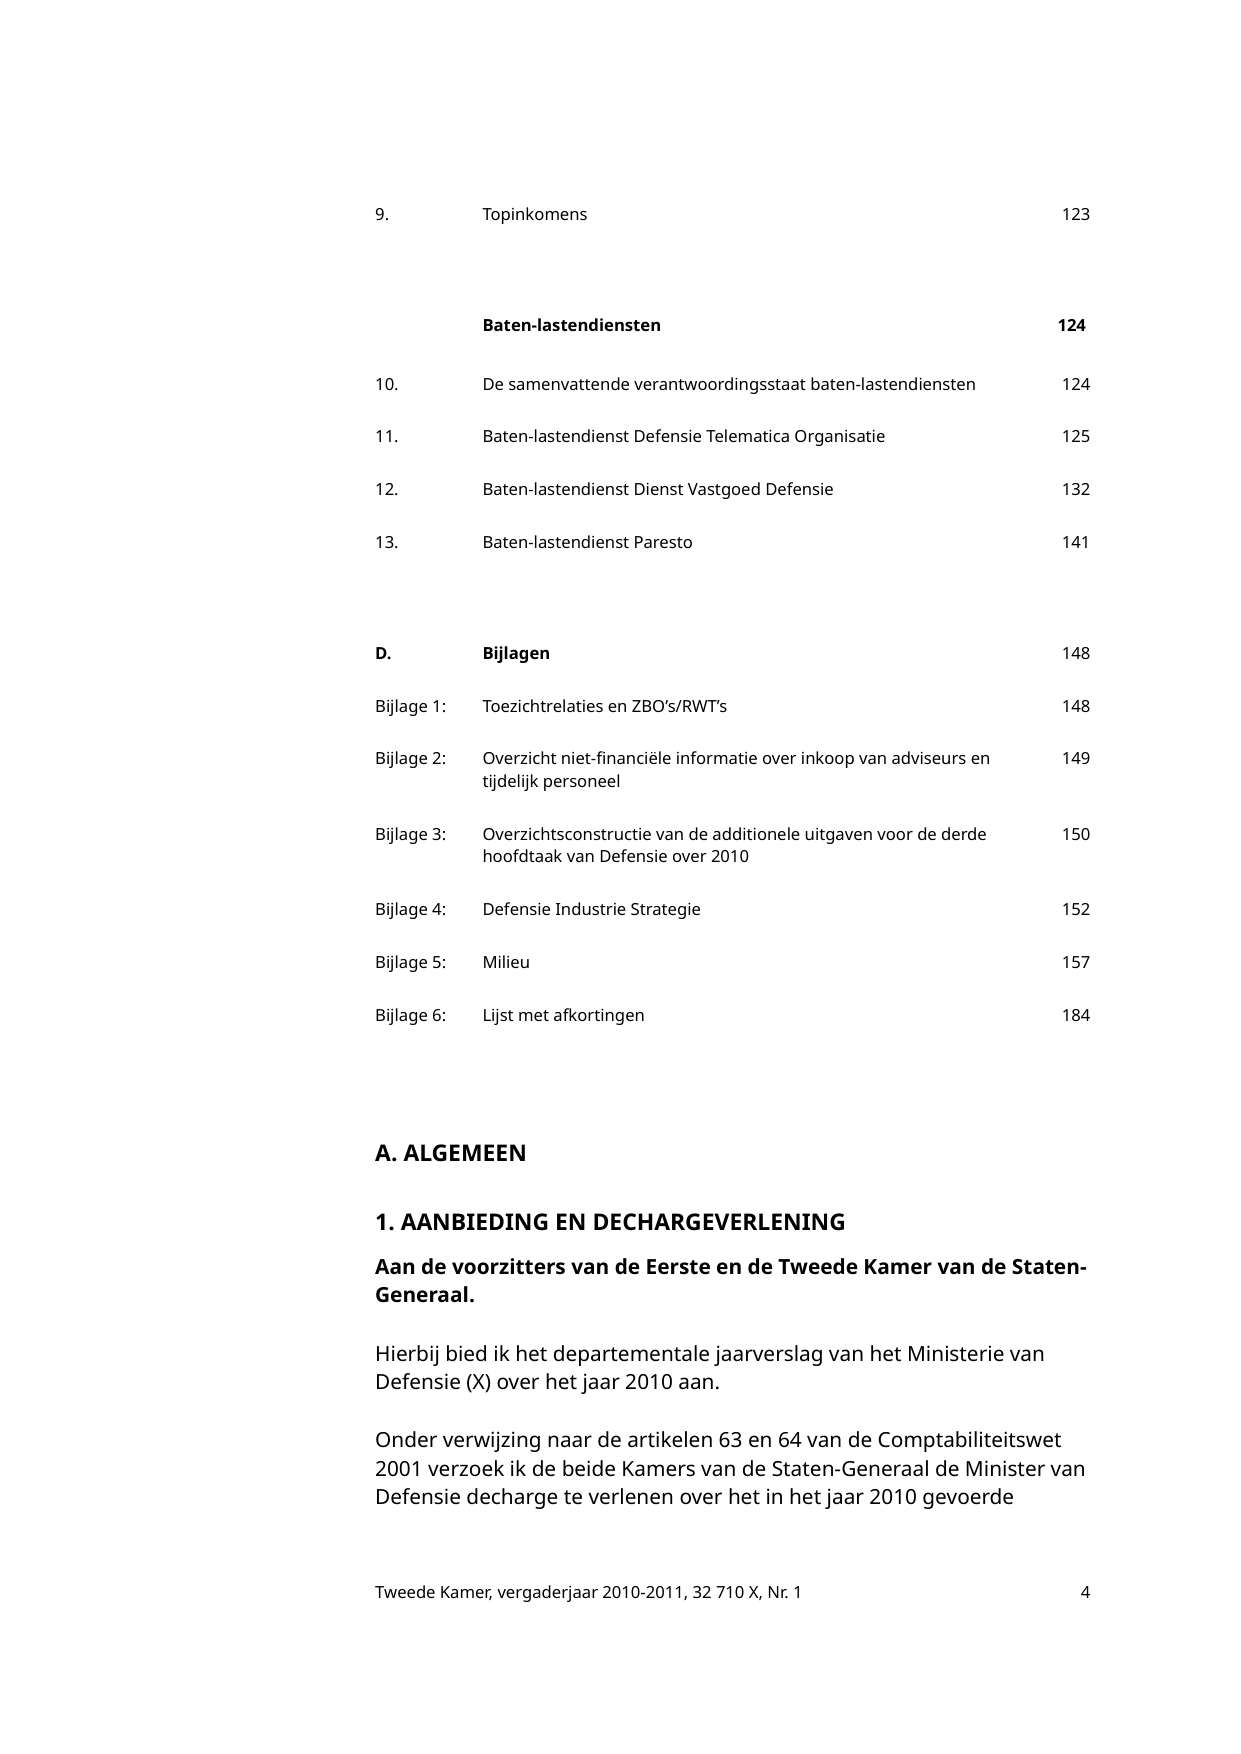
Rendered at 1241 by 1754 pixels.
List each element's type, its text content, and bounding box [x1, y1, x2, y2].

table_cell [1026, 583, 1090, 642]
table_cell 125 [1026, 425, 1090, 478]
table_cell Defensie Industrie Strategie [482, 898, 1026, 951]
table_cell Bijlagen [482, 642, 1026, 694]
table_cell De samenvattende verantwoordingsstaat baten-lastendiensten [482, 372, 1026, 425]
table_cell 132 [1026, 478, 1090, 530]
table_cell 124 [1026, 372, 1090, 425]
table_cell Bijlage 6: [375, 1003, 482, 1056]
table_cell [482, 255, 1026, 314]
subtitle A. ALGEMEEN [375, 1137, 1090, 1168]
table_cell 13. [375, 530, 482, 583]
table_cell 148 [1026, 694, 1090, 747]
table_cell [375, 255, 482, 314]
table_cell [1026, 150, 1090, 203]
table_cell Bijlage 1: [375, 694, 482, 747]
table_cell 149 [1026, 747, 1090, 822]
table_cell D. [375, 642, 482, 694]
table_cell 9. [375, 203, 482, 255]
table_cell Toezichtrelaties en ZBO’s/RWT’s [482, 694, 1026, 747]
table_cell Topinkomens [482, 203, 1026, 255]
table_cell [375, 314, 482, 372]
table_cell Baten-lastendienst Defensie Telematica Organisatie [482, 425, 1026, 478]
table_cell 184 [1026, 1003, 1090, 1056]
table_cell Baten-lastendienst Paresto [482, 530, 1026, 583]
table_cell Lijst met afkortingen [482, 1003, 1026, 1056]
table_cell Milieu [482, 951, 1026, 1003]
table_cell Baten-lastendienst Dienst Vastgoed Defensie [482, 478, 1026, 530]
table_cell [375, 150, 482, 203]
table_cell Bijlage 2: [375, 747, 482, 822]
table_cell 10. [375, 372, 482, 425]
table_cell 12. [375, 478, 482, 530]
table_cell Overzichtsconstructie van de additionele uitgaven voor de derde hoofdtaak van Defensie over 2010 [482, 823, 1026, 898]
table_cell 11. [375, 425, 482, 478]
table_cell Overzicht niet-financiële informatie over inkoop van adviseurs en tijdelijk personeel [482, 747, 1026, 822]
table_cell Bijlage 5: [375, 951, 482, 1003]
table_cell Bijlage 3: [375, 823, 482, 898]
table_cell [482, 150, 1026, 203]
table_cell Baten-lastendiensten [482, 314, 1026, 372]
table_cell 150 [1026, 823, 1090, 898]
text Hierbij bied ik het departementale jaarverslag van het Ministerie van Defensie (X) over het jaar 2010 aan. [375, 1339, 1090, 1396]
table_cell Bijlage 4: [375, 898, 482, 951]
table_cell [375, 583, 482, 642]
subtitle 1. AANBIEDING EN DECHARGEVERLENING [375, 1206, 1090, 1237]
text Aan de voorzitters van de Eerste en de Tweede Kamer van de Staten-Generaal. [375, 1252, 1090, 1309]
table_cell 123 [1026, 203, 1090, 255]
table_cell 157 [1026, 951, 1090, 1003]
table_cell 141 [1026, 530, 1090, 583]
table_cell 124 [1026, 314, 1090, 372]
text Onder verwijzing naar de artikelen 63 en 64 van de Comptabiliteitswet 2001 verzoek ik de beide Kamers van de Staten-Generaal de Minister van Defensie decharge te verlenen over het in het jaar 2010 gevoerde [375, 1426, 1090, 1511]
table_cell [1026, 255, 1090, 314]
table_cell 148 [1026, 642, 1090, 694]
table_cell [482, 583, 1026, 642]
table_cell 152 [1026, 898, 1090, 951]
